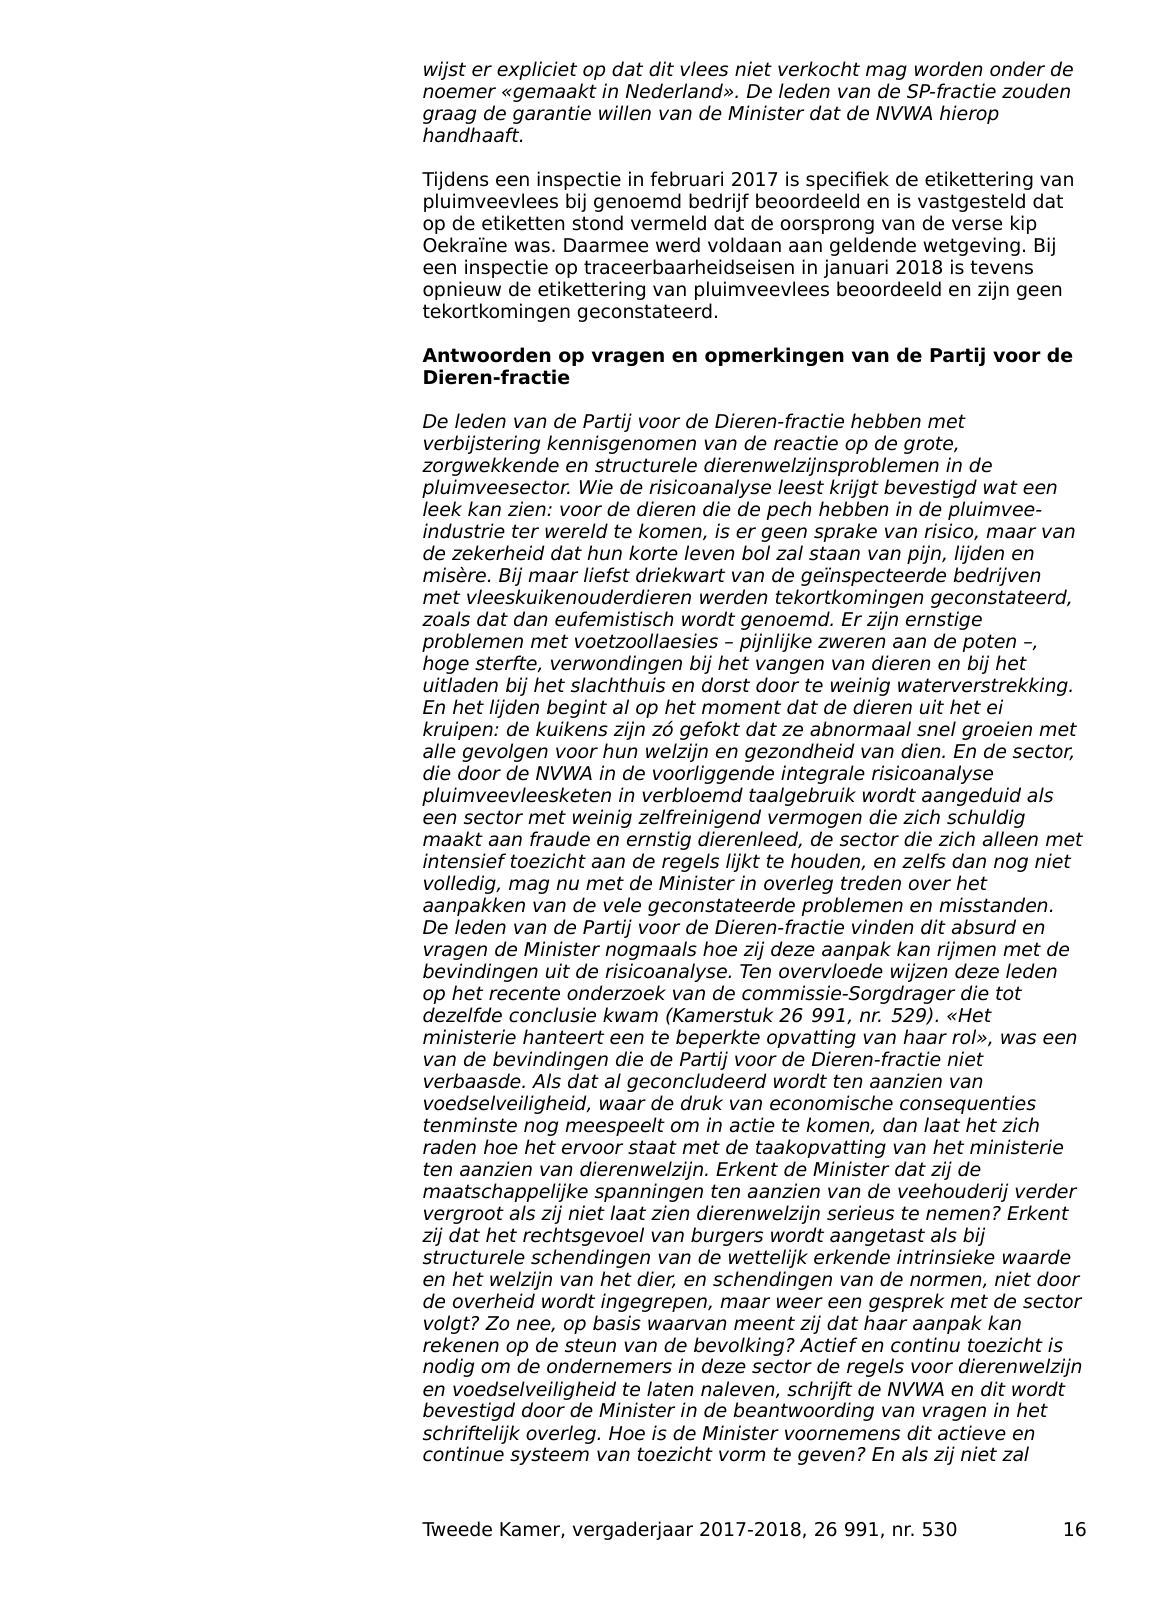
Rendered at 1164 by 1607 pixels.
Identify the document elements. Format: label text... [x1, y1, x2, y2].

text De leden van de Partij voor de Dieren-fractie hebben met verbijstering kennisgenomen van de reactie op de grote, zorgwekkende en structurele dierenwelzijnsproblemen in de pluimveesector. Wie de risicoanalyse leest krijgt bevestigd wat een leek kan zien: voor de dieren die de pech hebben in de pluimvee-industrie ter wereld te komen, is er geen sprake van risico, maar van de zekerheid dat hun korte leven bol zal staan van pijn, lijden en misère. Bij maar liefst driekwart van de geïnspecteerde bedrijven met vleeskuikenouderdieren werden tekortkomingen geconstateerd, zoals dat dan eufemistisch wordt genoemd. Er zijn ernstige problemen met voetzoollaesies – pijnlijke zweren aan de poten –, hoge sterfte, verwondingen bij het vangen van dieren en bij het uitladen bij het slachthuis en dorst door te weinig waterverstrekking. En het lijden begint al op het moment dat de dieren uit het ei kruipen: de kuikens zijn zó gefokt dat ze abnormaal snel groeien met alle gevolgen voor hun welzijn en gezondheid van dien. En de sector, die door de NVWA in de voorliggende integrale risicoanalyse pluimveevleesketen in verbloemd taalgebruik wordt aangeduid als een sector met weinig zelfreinigend vermogen die zich schuldig maakt aan fraude en ernstig dierenleed, de sector die zich alleen met intensief toezicht aan de regels lijkt te houden, en zelfs dan nog niet volledig, mag nu met de Minister in overleg treden over het aanpakken van de vele geconstateerde problemen en misstanden. De leden van de Partij voor de Dieren-fractie vinden dit absurd en vragen de Minister nogmaals hoe zij deze aanpak kan rijmen met de bevindingen uit de risicoanalyse. Ten overvloede wijzen deze leden op het recente onderzoek van de commissie-Sorgdrager die tot dezelfde conclusie kwam (Kamerstuk 26 991, nr. 529). «Het ministerie hanteert een te beperkte opvatting van haar rol», was een van de bevindingen die de Partij voor de Dieren-fractie niet verbaasde. Als dat al geconcludeerd wordt ten aanzien van voedselveiligheid, waar de druk van economische consequenties tenminste nog meespeelt om in actie te komen, dan laat het zich raden hoe het ervoor staat met de taakopvatting van het ministerie ten aanzien van dierenwelzijn. Erkent de Minister dat zij de maatschappelijke spanningen ten aanzien van de veehouderij verder vergroot als zij niet laat zien dierenwelzijn serieus te nemen? Erkent zij dat het rechtsgevoel van burgers wordt aangetast als bij structurele schendingen van de wettelijk erkende intrinsieke waarde en het welzijn van het dier, en schendingen van de normen, niet door de overheid wordt ingegrepen, maar weer een gesprek met de sector volgt? Zo nee, op basis waarvan meent zij dat haar aanpak kan rekenen op de steun van de bevolking? Actief en continu toezicht is nodig om de ondernemers in deze sector de regels voor dierenwelzijn en voedselveiligheid te laten naleven, schrijft de NVWA en dit wordt bevestigd door de Minister in de beantwoording van vragen in het schriftelijk overleg. Hoe is de Minister voornemens dit actieve en continue systeem van toezicht vorm te geven? En als zij niet zal [422, 411, 1087, 1466]
text Tijdens een inspectie in februari 2017 is specifiek de etikettering van pluimveevlees bij genoemd bedrijf beoordeeld en is vastgesteld dat op de etiketten stond vermeld dat de oorsprong van de verse kip Oekraïne was. Daarmee werd voldaan aan geldende wetgeving. Bij een inspectie op traceerbaarheidseisen in januari 2018 is tevens opnieuw de etikettering van pluimveevlees beoordeeld en zijn geen tekortkomingen geconstateerd. [422, 169, 1087, 323]
subtitle Antwoorden op vragen en opmerkingen van de Partij voor de Dieren-fractie [422, 345, 1087, 389]
text wijst er expliciet op dat dit vlees niet verkocht mag worden onder de noemer «gemaakt in Nederland». De leden van de SP-fractie zouden graag de garantie willen van de Minister dat de NVWA hierop handhaaft. [422, 59, 1087, 147]
